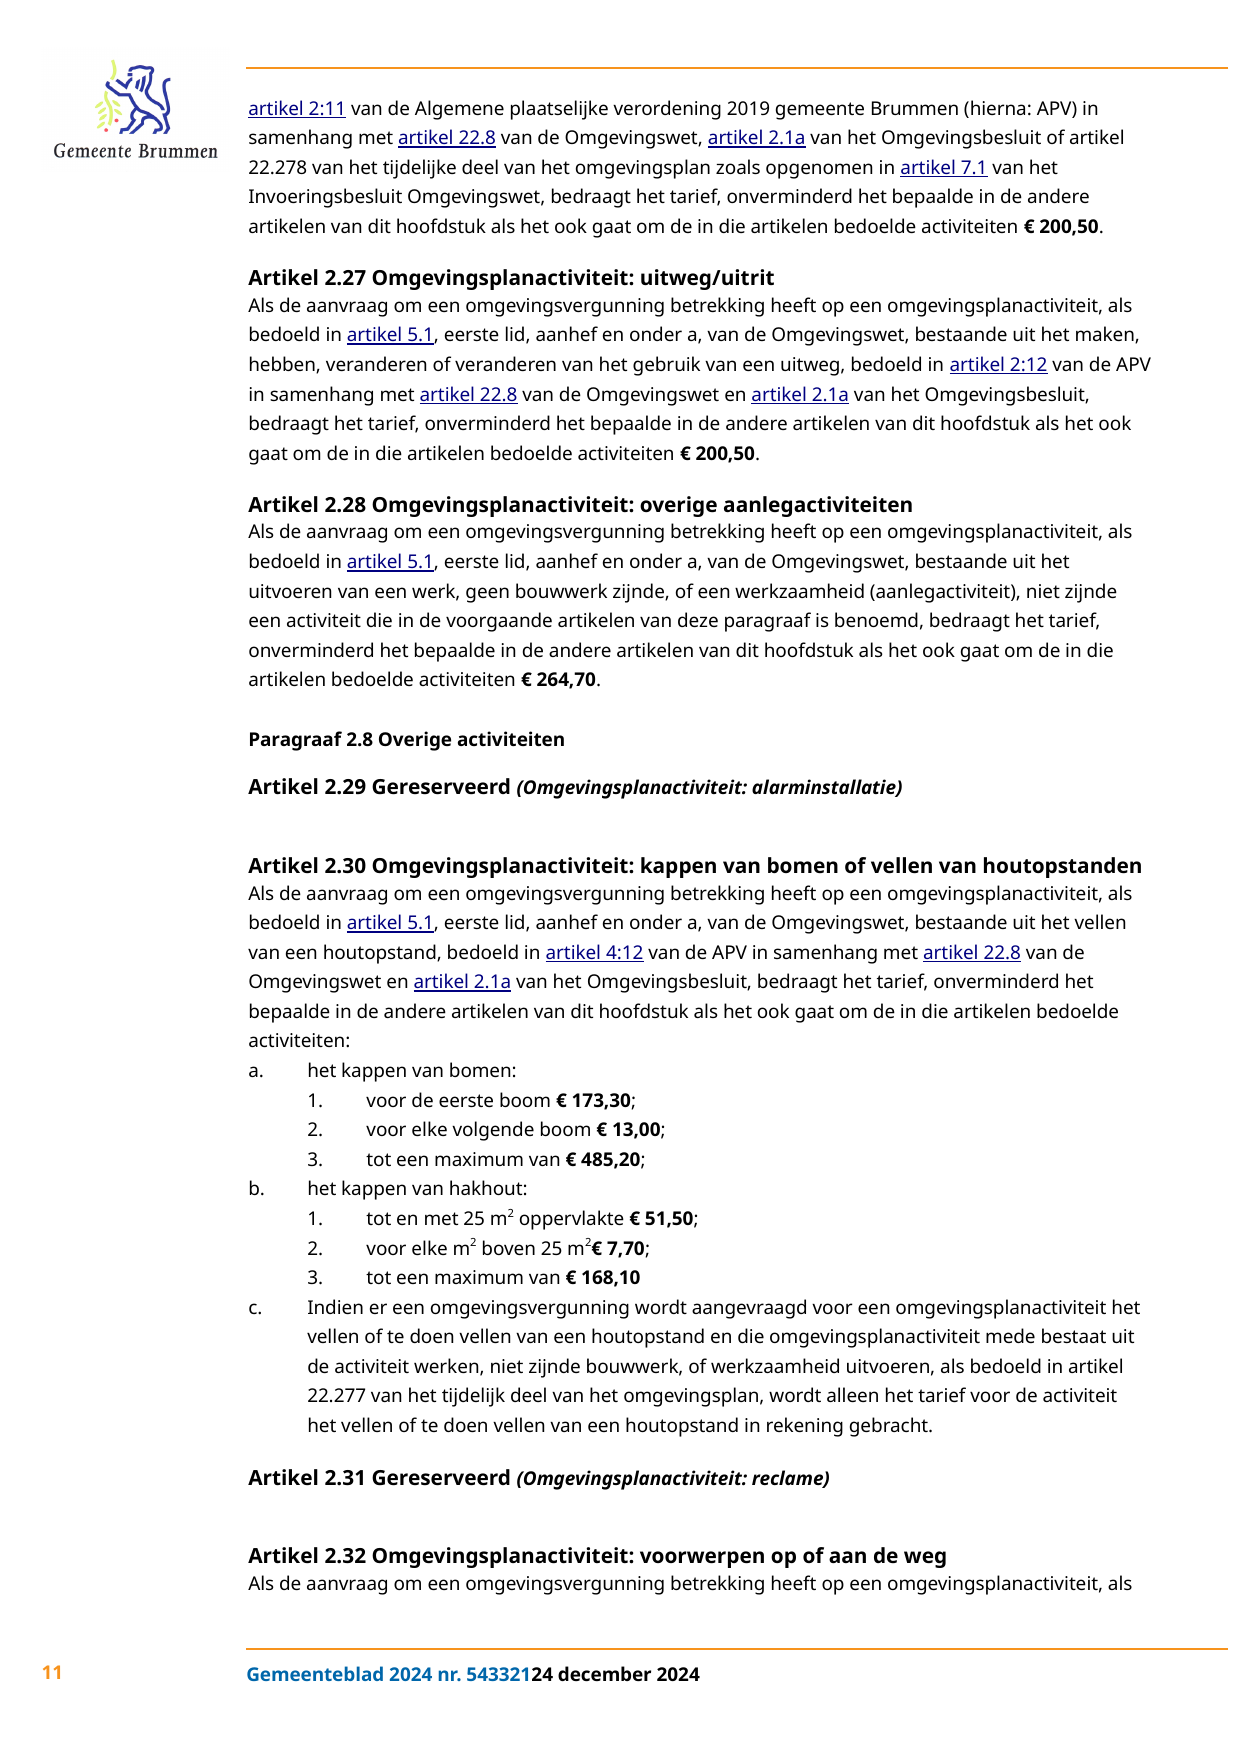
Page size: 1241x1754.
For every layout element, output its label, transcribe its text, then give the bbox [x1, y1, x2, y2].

list Indien er een omgevingsvergunning wordt aangevraagd voor een omgevingsplanactiviteit het vellen of te doen vellen van een houtopstand en die omgevingsplanactiviteit mede bestaat uit de activiteit werken, niet zijnde bouwwerk, of werkzaamheid uitvoeren, als bedoeld in artikel 22.277 van het tijdelijk deel van het omgevingsplan, wordt alleen het tarief voor de activiteit het vellen of te doen vellen van een houtopstand in rekening gebracht. [248, 1294, 1152, 1438]
text Als de aanvraag om een omgevingsvergunning betrekking heeft op een omgevingsplanactiviteit, als [248, 1570, 1152, 1596]
text Artikel 2.28 Omgevingsplanactiviteit: overige aanlegactiviteiten [248, 490, 1152, 519]
text artikel 2:11 van de Algemene plaatselijke verordening 2019 gemeente Brummen (hierna: APV) in samenhang met artikel 22.8 van de Omgevingswet, artikel 2.1a van het Omgevingsbesluit of artikel 22.278 van het tijdelijke deel van het omgevingsplan zoals opgenomen in artikel 7.1 van het Invoeringsbesluit Omgevingswet, bedraagt het tarief, onverminderd het bepaalde in de andere artikelen van dit hoofdstuk als het ook gaat om de in die artikelen bedoelde activiteiten € 200,50. [248, 95, 1152, 239]
list het kappen van bomen: [248, 1057, 1152, 1083]
picture [41, 47, 231, 172]
list tot een maximum van € 485,20; [307, 1146, 1152, 1172]
text Artikel 2.31 Gereserveerd (Omgevingsplanactiviteit: reclame) [248, 1463, 1152, 1491]
text Als de aanvraag om een omgevingsvergunning betrekking heeft op een omgevingsplanactiviteit, als bedoeld in artikel 5.1, eerste lid, aanhef en onder a, van de Omgevingswet, bestaande uit het vellen van een houtopstand, bedoeld in artikel 4:12 van de APV in samenhang met artikel 22.8 van de Omgevingswet en artikel 2.1a van het Omgevingsbesluit, bedraagt het tarief, onverminderd het bepaalde in de andere artikelen van dit hoofdstuk als het ook gaat om de in die artikelen bedoelde activiteiten: [248, 880, 1152, 1053]
text Artikel 2.30 Omgevingsplanactiviteit: kappen van bomen of vellen van houtopstanden [248, 851, 1152, 880]
text Artikel 2.29 Gereserveerd (Omgevingsplanactiviteit: alarminstallatie) [248, 772, 1152, 801]
list voor elke m2 boven 25 m2€ 7,70; [307, 1235, 1152, 1260]
text Als de aanvraag om een omgevingsvergunning betrekking heeft op een omgevingsplanactiviteit, als bedoeld in artikel 5.1, eerste lid, aanhef en onder a, van de Omgevingswet, bestaande uit het maken, hebben, veranderen of veranderen van het gebruik van een uitweg, bedoeld in artikel 2:12 van de APV in samenhang met artikel 22.8 van de Omgevingswet en artikel 2.1a van het Omgevingsbesluit, bedraagt het tarief, onverminderd het bepaalde in de andere artikelen van dit hoofdstuk als het ook gaat om de in die artikelen bedoelde activiteiten € 200,50. [248, 292, 1152, 466]
text Als de aanvraag om een omgevingsvergunning betrekking heeft op een omgevingsplanactiviteit, als bedoeld in artikel 5.1, eerste lid, aanhef en onder a, van de Omgevingswet, bestaande uit het uitvoeren van een werk, geen bouwwerk zijnde, of een werkzaamheid (aanlegactiviteit), niet zijnde een activiteit die in de voorgaande artikelen van deze paragraaf is benoemd, bedraagt het tarief, onverminderd het bepaalde in de andere artikelen van dit hoofdstuk als het ook gaat om de in die artikelen bedoelde activiteiten € 264,70. [248, 519, 1152, 692]
list voor de eerste boom € 173,30; [307, 1087, 1152, 1112]
text Paragraaf 2.8 Overige activiteiten [248, 726, 1152, 752]
list tot een maximum van € 168,10 [307, 1264, 1152, 1290]
list voor elke volgende boom € 13,00; [307, 1116, 1152, 1142]
text Artikel 2.27 Omgevingsplanactiviteit: uitweg/uitrit [248, 263, 1152, 292]
text Artikel 2.32 Omgevingsplanactiviteit: voorwerpen op of aan de weg [248, 1541, 1152, 1570]
list het kappen van hakhout: [248, 1176, 1152, 1201]
list tot en met 25 m2 oppervlakte € 51,50; [307, 1205, 1152, 1231]
